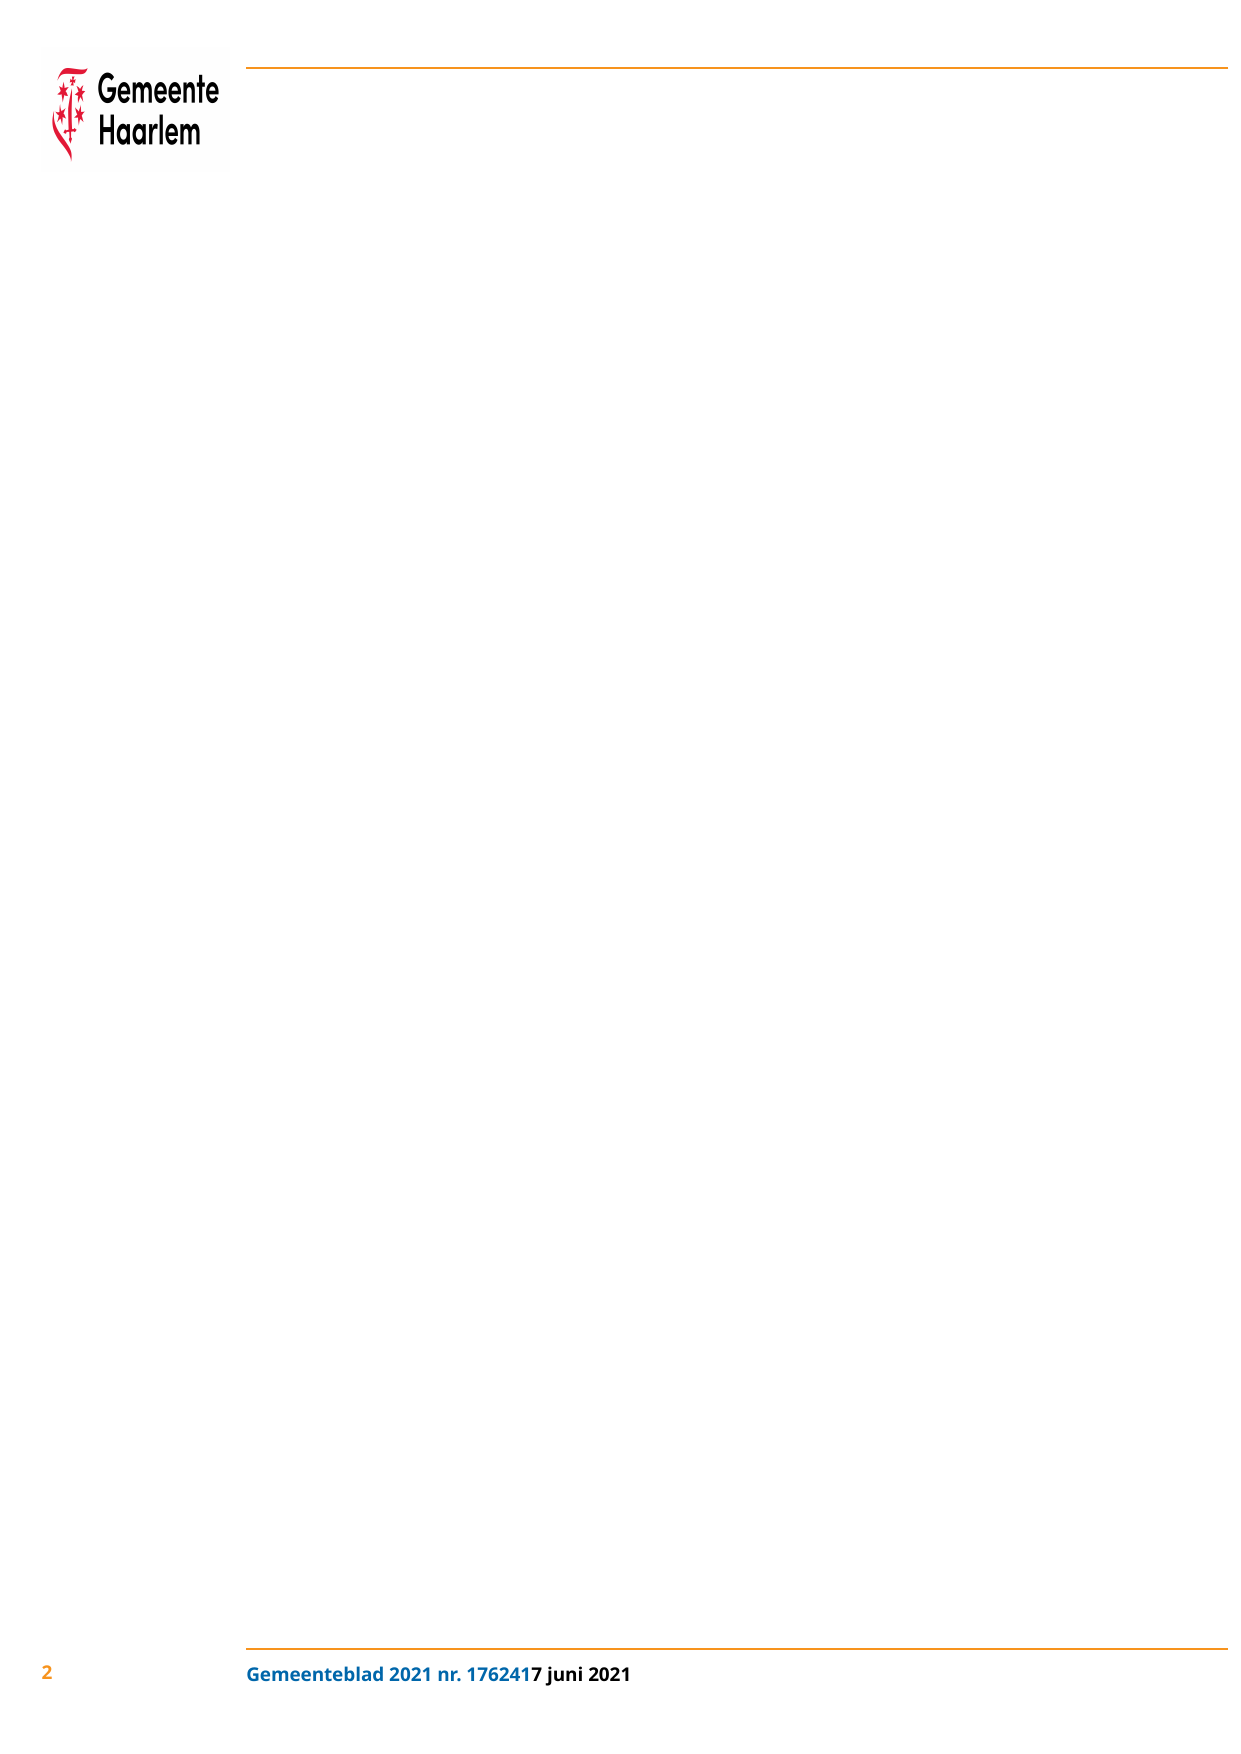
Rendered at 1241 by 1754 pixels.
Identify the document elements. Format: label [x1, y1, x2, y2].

picture [41, 47, 231, 172]
